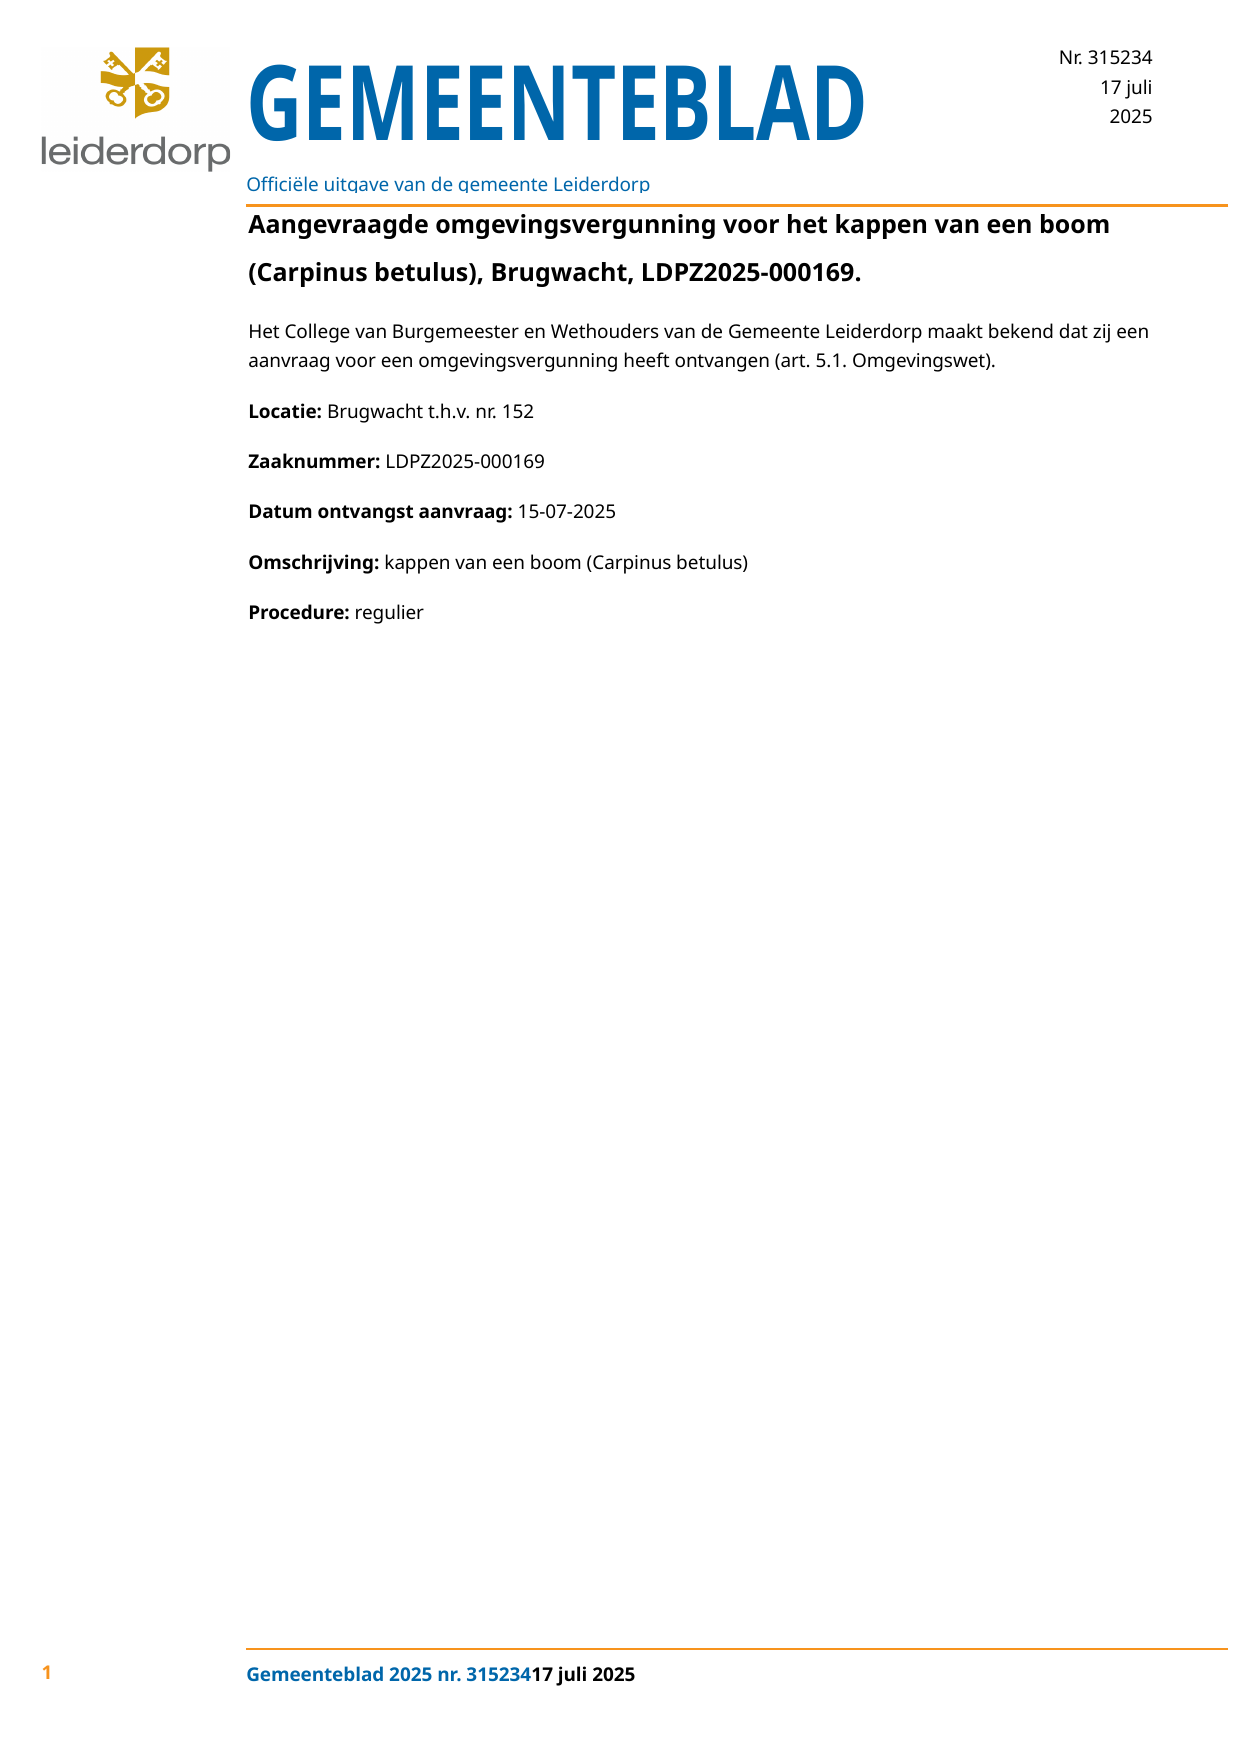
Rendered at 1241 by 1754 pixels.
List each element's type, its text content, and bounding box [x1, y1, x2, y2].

text Aangevraagde omgevingsvergunning voor het kappen van een boom (Carpinus betulus), Brugwacht, LDPZ2025-000169. [248, 207, 1152, 288]
text Locatie: Brugwacht t.h.v. nr. 152 [248, 398, 1152, 424]
picture [41, 47, 231, 172]
text Procedure: regulier [248, 599, 1152, 625]
text Zaaknummer: LDPZ2025-000169 [248, 448, 1152, 474]
text Het College van Burgemeester en Wethouders van de Gemeente Leiderdorp maakt bekend dat zij een aanvraag voor een omgevingsvergunning heeft ontvangen (art. 5.1. Omgevingswet). [248, 318, 1152, 373]
text Omschrijving: kappen van een boom (Carpinus betulus) [248, 549, 1152, 575]
text Datum ontvangst aanvraag: 15-07-2025 [248, 499, 1152, 524]
